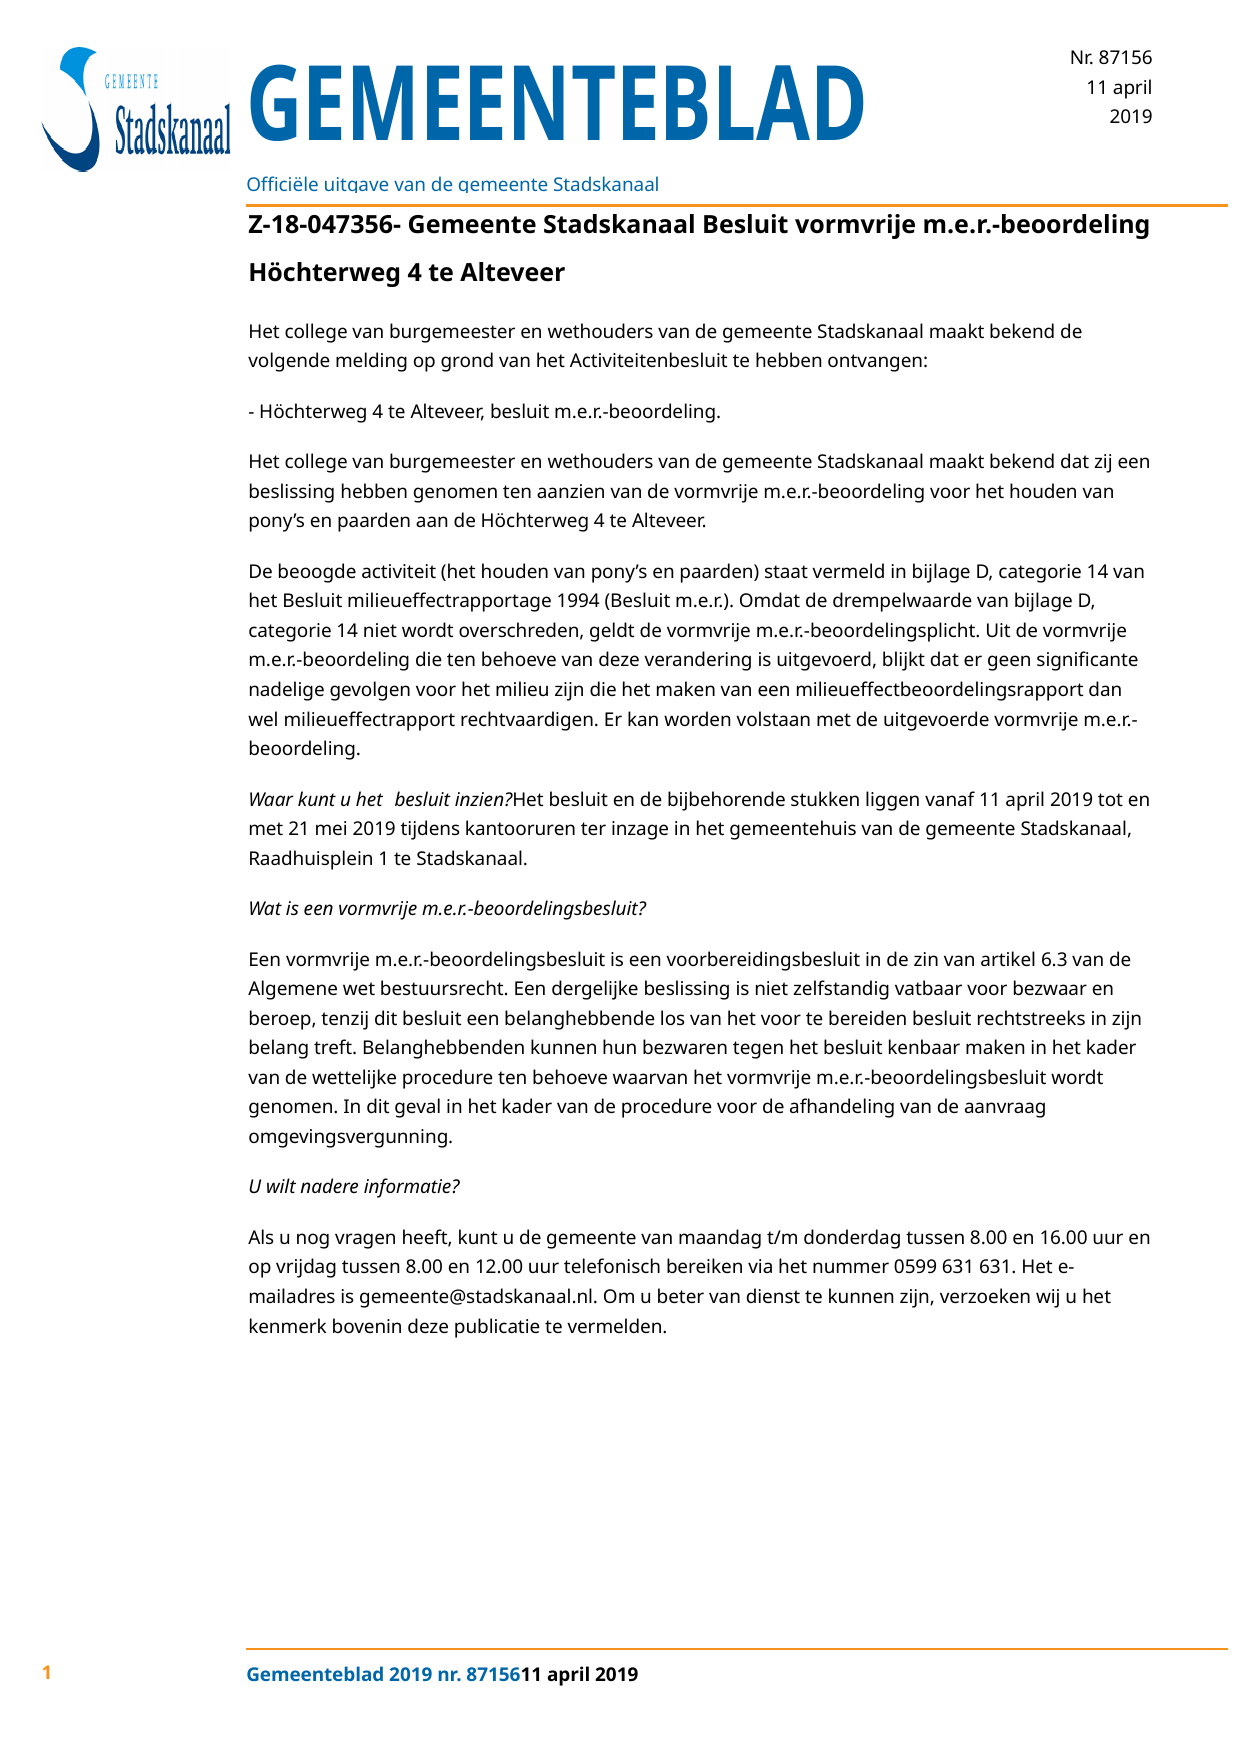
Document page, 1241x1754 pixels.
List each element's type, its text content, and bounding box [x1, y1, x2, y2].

text Als u nog vragen heeft, kunt u de gemeente van maandag t/m donderdag tussen 8.00 en 16.00 uur en op vrijdag tussen 8.00 en 12.00 uur telefonisch bereiken via het nummer 0599 631 631. Het e-mailadres is gemeente@stadskanaal.nl. Om u beter van dienst te kunnen zijn, verzoeken wij u het kenmerk bovenin deze publicatie te vermelden. [248, 1224, 1152, 1339]
text Z-18-047356- Gemeente Stadskanaal Besluit vormvrije m.e.r.-beoordeling Höchterweg 4 te Alteveer [248, 207, 1152, 288]
picture [41, 47, 231, 172]
text Wat is een vormvrije m.e.r.-beoordelingsbesluit? [248, 895, 1152, 921]
text Het college van burgemeester en wethouders van de gemeente Stadskanaal maakt bekend dat zij een beslissing hebben genomen ten aanzien van de vormvrije m.e.r.-beoordeling voor het houden van pony’s en paarden aan de Höchterweg 4 te Alteveer. [248, 448, 1152, 533]
text - Höchterweg 4 te Alteveer, besluit m.e.r.-beoordeling. [248, 398, 1152, 424]
text De beoogde activiteit (het houden van pony’s en paarden) staat vermeld in bijlage D, categorie 14 van het Besluit milieueffectrapportage 1994 (Besluit m.e.r.). Omdat de drempelwaarde van bijlage D, categorie 14 niet wordt overschreden, geldt de vormvrije m.e.r.-beoordelingsplicht. Uit de vormvrije m.e.r.-beoordeling die ten behoeve van deze verandering is uitgevoerd, blijkt dat er geen significante nadelige gevolgen voor het milieu zijn die het maken van een milieueffectbeoordelingsrapport dan wel milieueffectrapport rechtvaardigen. Er kan worden volstaan met de uitgevoerde vormvrije m.e.r.-beoordeling. [248, 558, 1152, 761]
text Een vormvrije m.e.r.-beoordelingsbesluit is een voorbereidingsbesluit in de zin van artikel 6.3 van de Algemene wet bestuursrecht. Een dergelijke beslissing is niet zelfstandig vatbaar voor bezwaar en beroep, tenzij dit besluit een belanghebbende los van het voor te bereiden besluit rechtstreeks in zijn belang treft. Belanghebbenden kunnen hun bezwaren tegen het besluit kenbaar maken in het kader van de wettelijke procedure ten behoeve waarvan het vormvrije m.e.r.-beoordelingsbesluit wordt genomen. In dit geval in het kader van de procedure voor de afhandeling van de aanvraag omgevingsvergunning. [248, 946, 1152, 1149]
text U wilt nadere informatie? [248, 1174, 1152, 1199]
text Het college van burgemeester en wethouders van de gemeente Stadskanaal maakt bekend de volgende melding op grond van het Activiteitenbesluit te hebben ontvangen: [248, 318, 1152, 373]
text Waar kunt u het besluit inzien?Het besluit en de bijbehorende stukken liggen vanaf 11 april 2019 tot en met 21 mei 2019 tijdens kantooruren ter inzage in het gemeentehuis van de gemeente Stadskanaal, Raadhuisplein 1 te Stadskanaal. [248, 786, 1152, 871]
